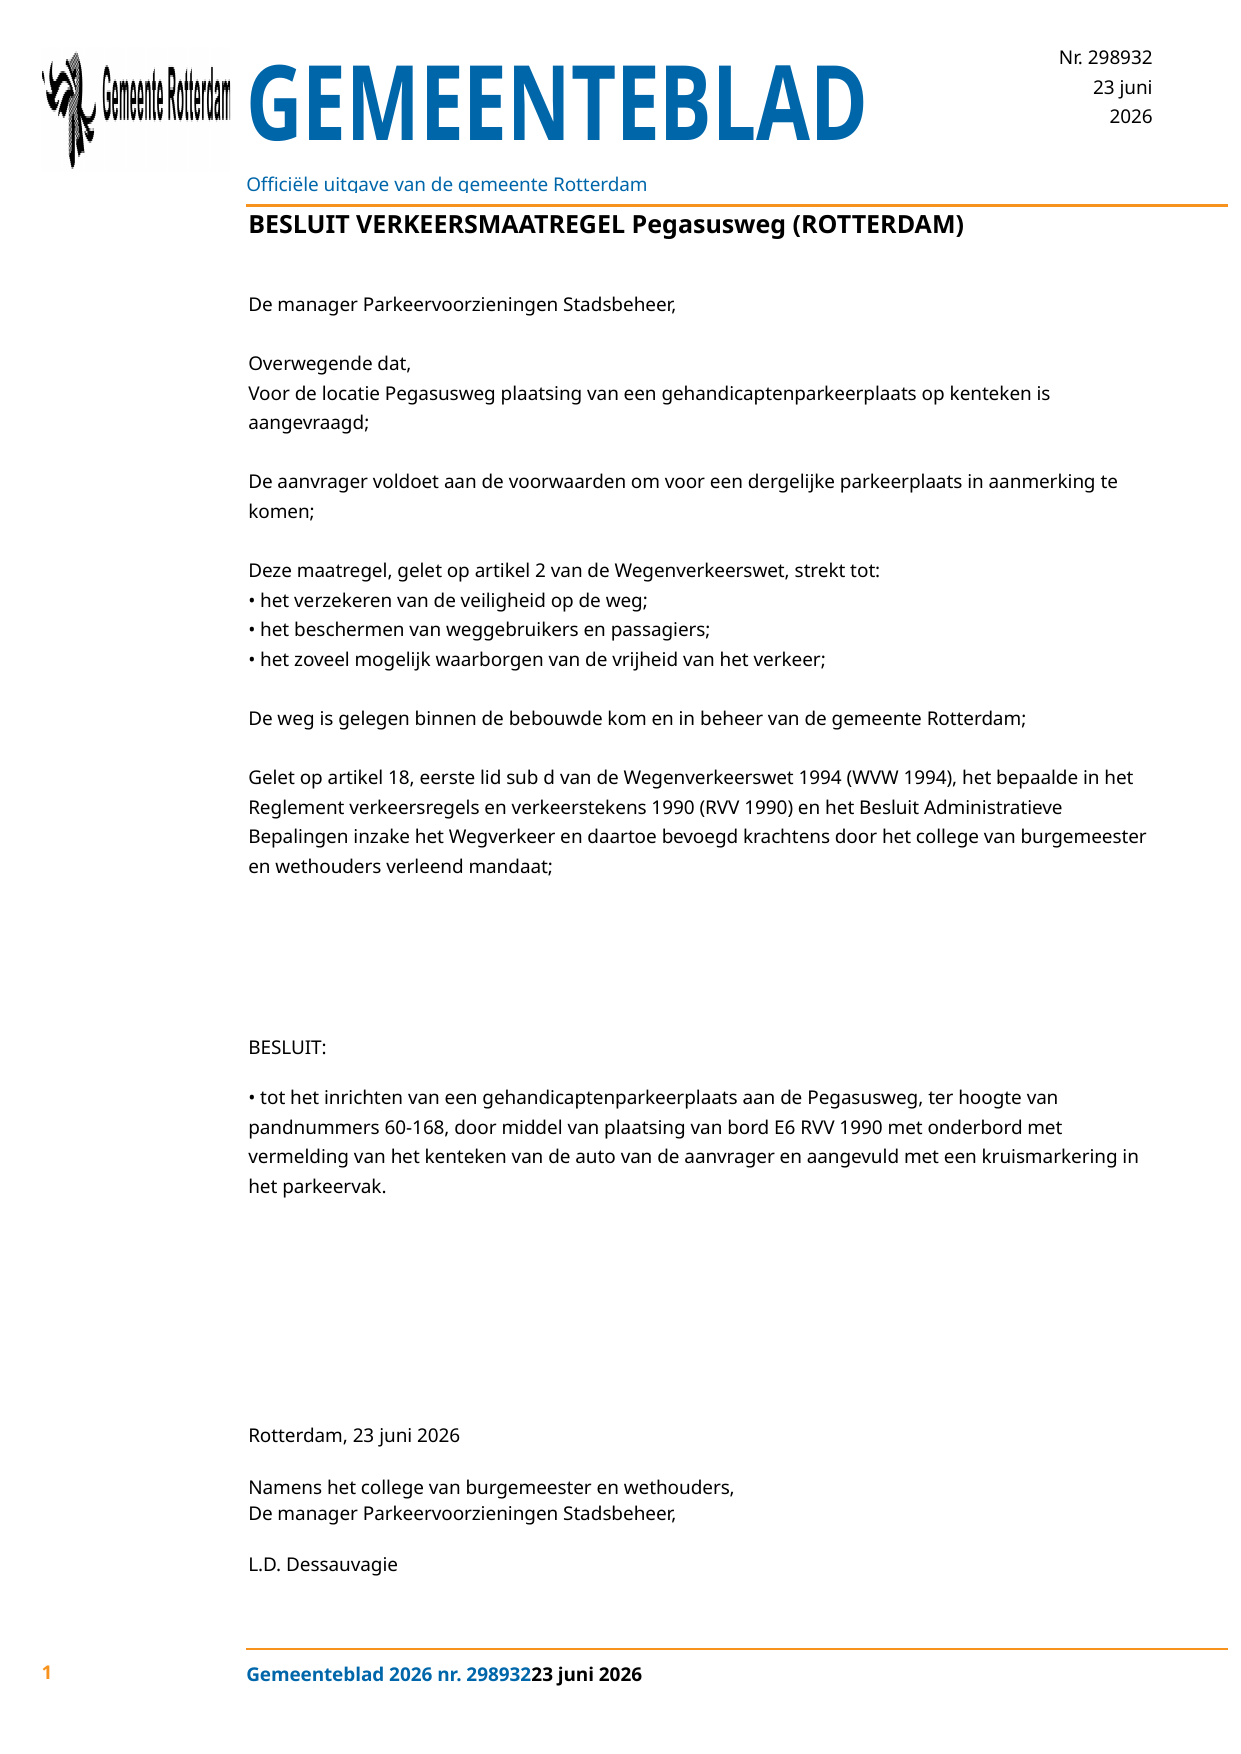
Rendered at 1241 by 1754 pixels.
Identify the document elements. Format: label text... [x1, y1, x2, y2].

text Overwegende dat, [248, 350, 1152, 376]
text De aanvrager voldoet aan de voorwaarden om voor een dergelijke parkeerplaats in aanmerking te komen; [248, 468, 1152, 524]
text Voor de locatie Pegasusweg plaatsing van een gehandicaptenparkeerplaats op kenteken is aangevraagd; [248, 380, 1152, 435]
text • het verzekeren van de veiligheid op de weg; [248, 587, 1152, 613]
text Rotterdam, 23 juni 2026 [248, 1423, 1152, 1448]
text Gelet op artikel 18, eerste lid sub d van de Wegenverkeerswet 1994 (WVW 1994), het bepaalde in het Reglement verkeersregels en verkeerstekens 1990 (RVV 1990) en het Besluit Administratieve Bepalingen inzake het Wegverkeer en daartoe bevoegd krachtens door het college van burgemeester en wethouders verleend mandaat; [248, 764, 1152, 879]
picture [41, 47, 231, 172]
text BESLUIT VERKEERSMAATREGEL Pegasusweg (ROTTERDAM) [248, 207, 1152, 241]
text Namens het college van burgemeester en wethouders, [248, 1474, 1152, 1500]
text De manager Parkeervoorzieningen Stadsbeheer, [248, 1500, 1152, 1526]
text De manager Parkeervoorzieningen Stadsbeheer, [248, 291, 1152, 317]
text • het zoveel mogelijk waarborgen van de vrijheid van het verkeer; [248, 646, 1152, 672]
text L.D. Dessauvagie [248, 1551, 1152, 1577]
text • het beschermen van weggebruikers en passagiers; [248, 616, 1152, 642]
text BESLUIT: [248, 1034, 1152, 1060]
text De weg is gelegen binnen de bebouwde kom en in beheer van de gemeente Rotterdam; [248, 705, 1152, 731]
text Deze maatregel, gelet op artikel 2 van de Wegenverkeerswet, strekt tot: [248, 557, 1152, 583]
text • tot het inrichten van een gehandicaptenparkeerplaats aan de Pegasusweg, ter hoogte van pandnummers 60-168, door middel van plaatsing van bord E6 RVV 1990 met onderbord met vermelding van het kenteken van de auto van de aanvrager en aangevuld met een kruismarkering in het parkeervak. [248, 1084, 1152, 1199]
